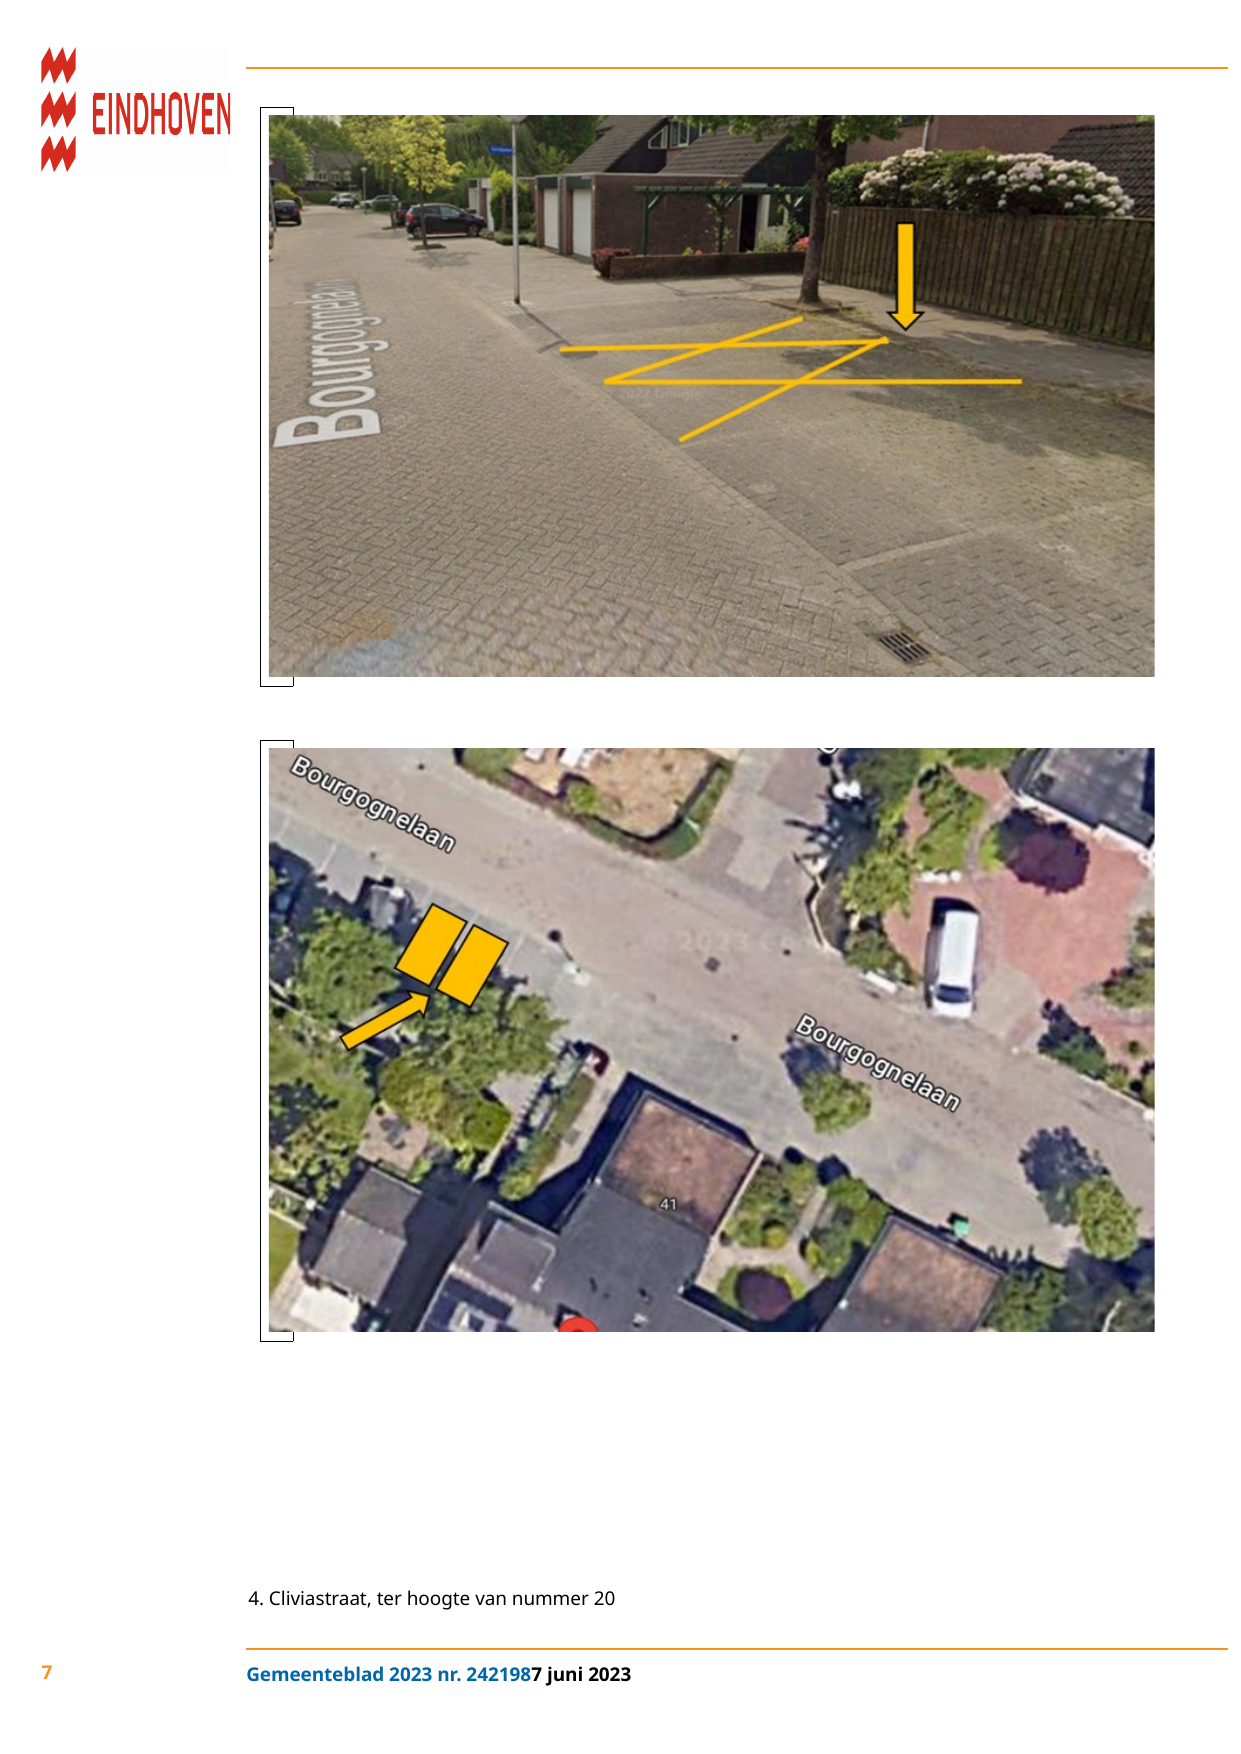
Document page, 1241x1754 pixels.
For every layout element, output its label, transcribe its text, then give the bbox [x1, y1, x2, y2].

picture [268, 115, 1155, 677]
picture [268, 748, 1155, 1332]
picture [41, 47, 231, 172]
text 4. Cliviastraat, ter hoogte van nummer 20 [248, 1585, 1152, 1611]
